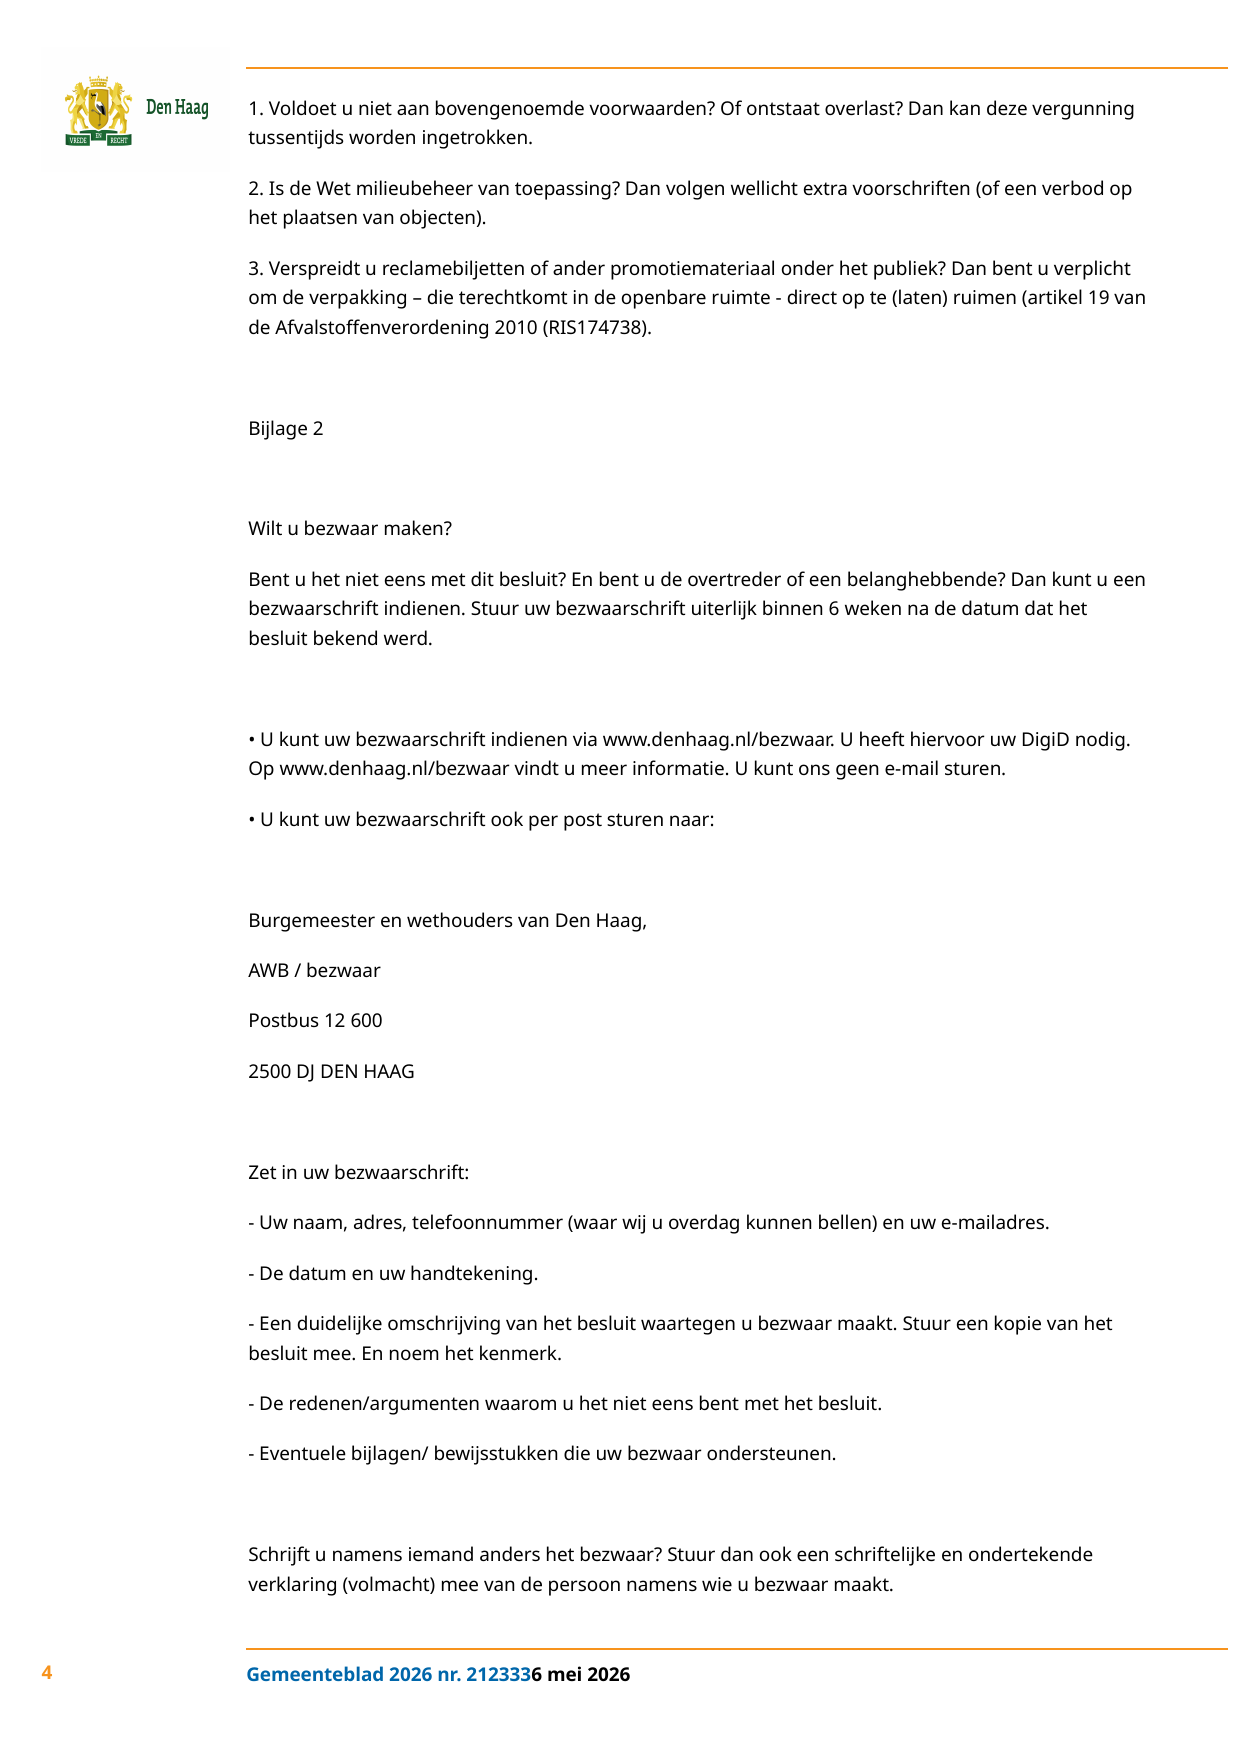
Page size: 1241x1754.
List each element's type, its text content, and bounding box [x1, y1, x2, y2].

text 2500 DJ DEN HAAG [248, 1058, 1152, 1084]
text Zet in uw bezwaarschrift: [248, 1159, 1152, 1185]
text Bent u het niet eens met dit besluit? En bent u de overtreder of een belanghebbende? Dan kunt u een bezwaarschrift indienen. Stuur uw bezwaarschrift uiterlijk binnen 6 weken na de datum dat het besluit bekend werd. [248, 566, 1152, 651]
text Wilt u bezwaar maken? [248, 516, 1152, 541]
text Bijlage 2 [248, 415, 1152, 441]
text AWB / bezwaar [248, 957, 1152, 983]
text 3. Verspreidt u reclamebiljetten of ander promotiemateriaal onder het publiek? Dan bent u verplicht om de verpakking – die terechtkomt in de openbare ruimte - direct op te (laten) ruimen (artikel 19 van de Afvalstoffenverordening 2010 (RIS174738). [248, 255, 1152, 340]
text Schrijft u namens iemand anders het bezwaar? Stuur dan ook een schriftelijke en ondertekende verklaring (volmacht) mee van de persoon namens wie u bezwaar maakt. [248, 1541, 1152, 1597]
text 1. Voldoet u niet aan bovengenoemde voorwaarden? Of ontstaat overlast? Dan kan deze vergunning tussentijds worden ingetrokken. [248, 95, 1152, 150]
text Burgemeester en wethouders van Den Haag, [248, 907, 1152, 933]
text - Eventuele bijlagen/ bewijsstukken die uw bezwaar ondersteunen. [248, 1441, 1152, 1466]
text Postbus 12 600 [248, 1008, 1152, 1033]
text - De redenen/argumenten waarom u het niet eens bent met het besluit. [248, 1390, 1152, 1416]
text - De datum en uw handtekening. [248, 1260, 1152, 1286]
text - Een duidelijke omschrijving van het besluit waartegen u bezwaar maakt. Stuur een kopie van het besluit mee. En noem het kenmerk. [248, 1310, 1152, 1366]
text • U kunt uw bezwaarschrift indienen via www.denhaag.nl/bezwaar. U heeft hiervoor uw DigiD nodig. Op www.denhaag.nl/bezwaar vindt u meer informatie. U kunt ons geen e-mail sturen. [248, 726, 1152, 781]
text • U kunt uw bezwaarschrift ook per post sturen naar: [248, 806, 1152, 832]
picture [41, 47, 231, 172]
text 2. Is de Wet milieubeheer van toepassing? Dan volgen wellicht extra voorschriften (of een verbod op het plaatsen van objecten). [248, 175, 1152, 230]
text - Uw naam, adres, telefoonnummer (waar wij u overdag kunnen bellen) en uw e-mailadres. [248, 1209, 1152, 1235]
